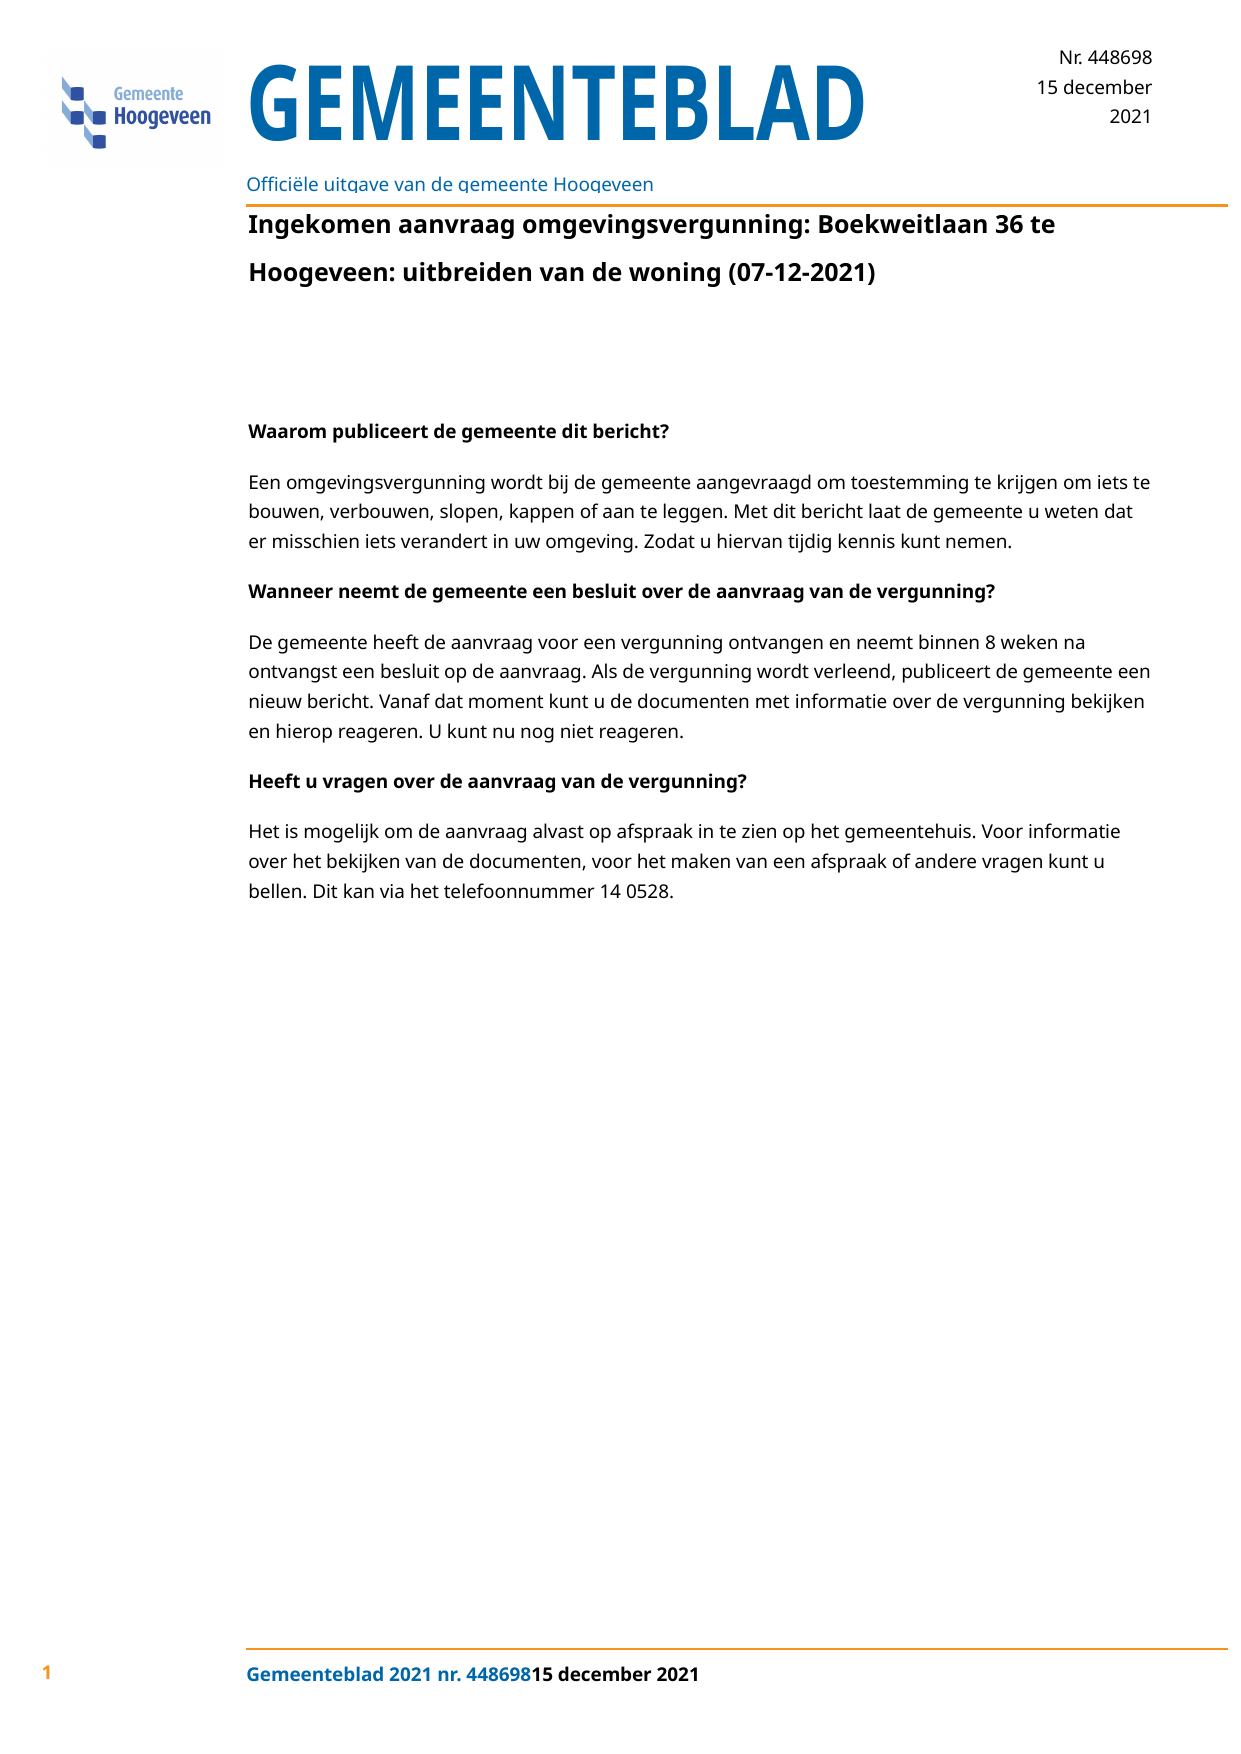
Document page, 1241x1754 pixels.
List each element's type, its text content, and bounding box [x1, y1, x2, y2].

text Ingekomen aanvraag omgevingsvergunning: Boekweitlaan 36 te Hoogeveen: uitbreiden van de woning (07-12-2021) [248, 207, 1152, 288]
text Heeft u vragen over de aanvraag van de vergunning? [248, 768, 1152, 794]
text Wanneer neemt de gemeente een besluit over de aanvraag van de vergunning? [248, 579, 1152, 604]
text Waarom publiceert de gemeente dit bericht? [248, 419, 1152, 444]
text Een omgevingsvergunning wordt bij de gemeente aangevraagd om toestemming te krijgen om iets te bouwen, verbouwen, slopen, kappen of aan te leggen. Met dit bericht laat de gemeente u weten dat er misschien iets verandert in uw omgeving. Zodat u hiervan tijdig kennis kunt nemen. [248, 469, 1152, 554]
text De gemeente heeft de aanvraag voor een vergunning ontvangen en neemt binnen 8 weken na ontvangst een besluit op de aanvraag. Als de vergunning wordt verleend, publiceert de gemeente een nieuw bericht. Vanaf dat moment kunt u de documenten met informatie over de vergunning bekijken en hierop reageren. U kunt nu nog niet reageren. [248, 629, 1152, 744]
text Het is mogelijk om de aanvraag alvast op afspraak in te zien op het gemeentehuis. Voor informatie over het bekijken van de documenten, voor het maken van een afspraak of andere vragen kunt u bellen. Dit kan via het telefoonnummer 14 0528. [248, 819, 1152, 904]
picture [41, 47, 231, 172]
